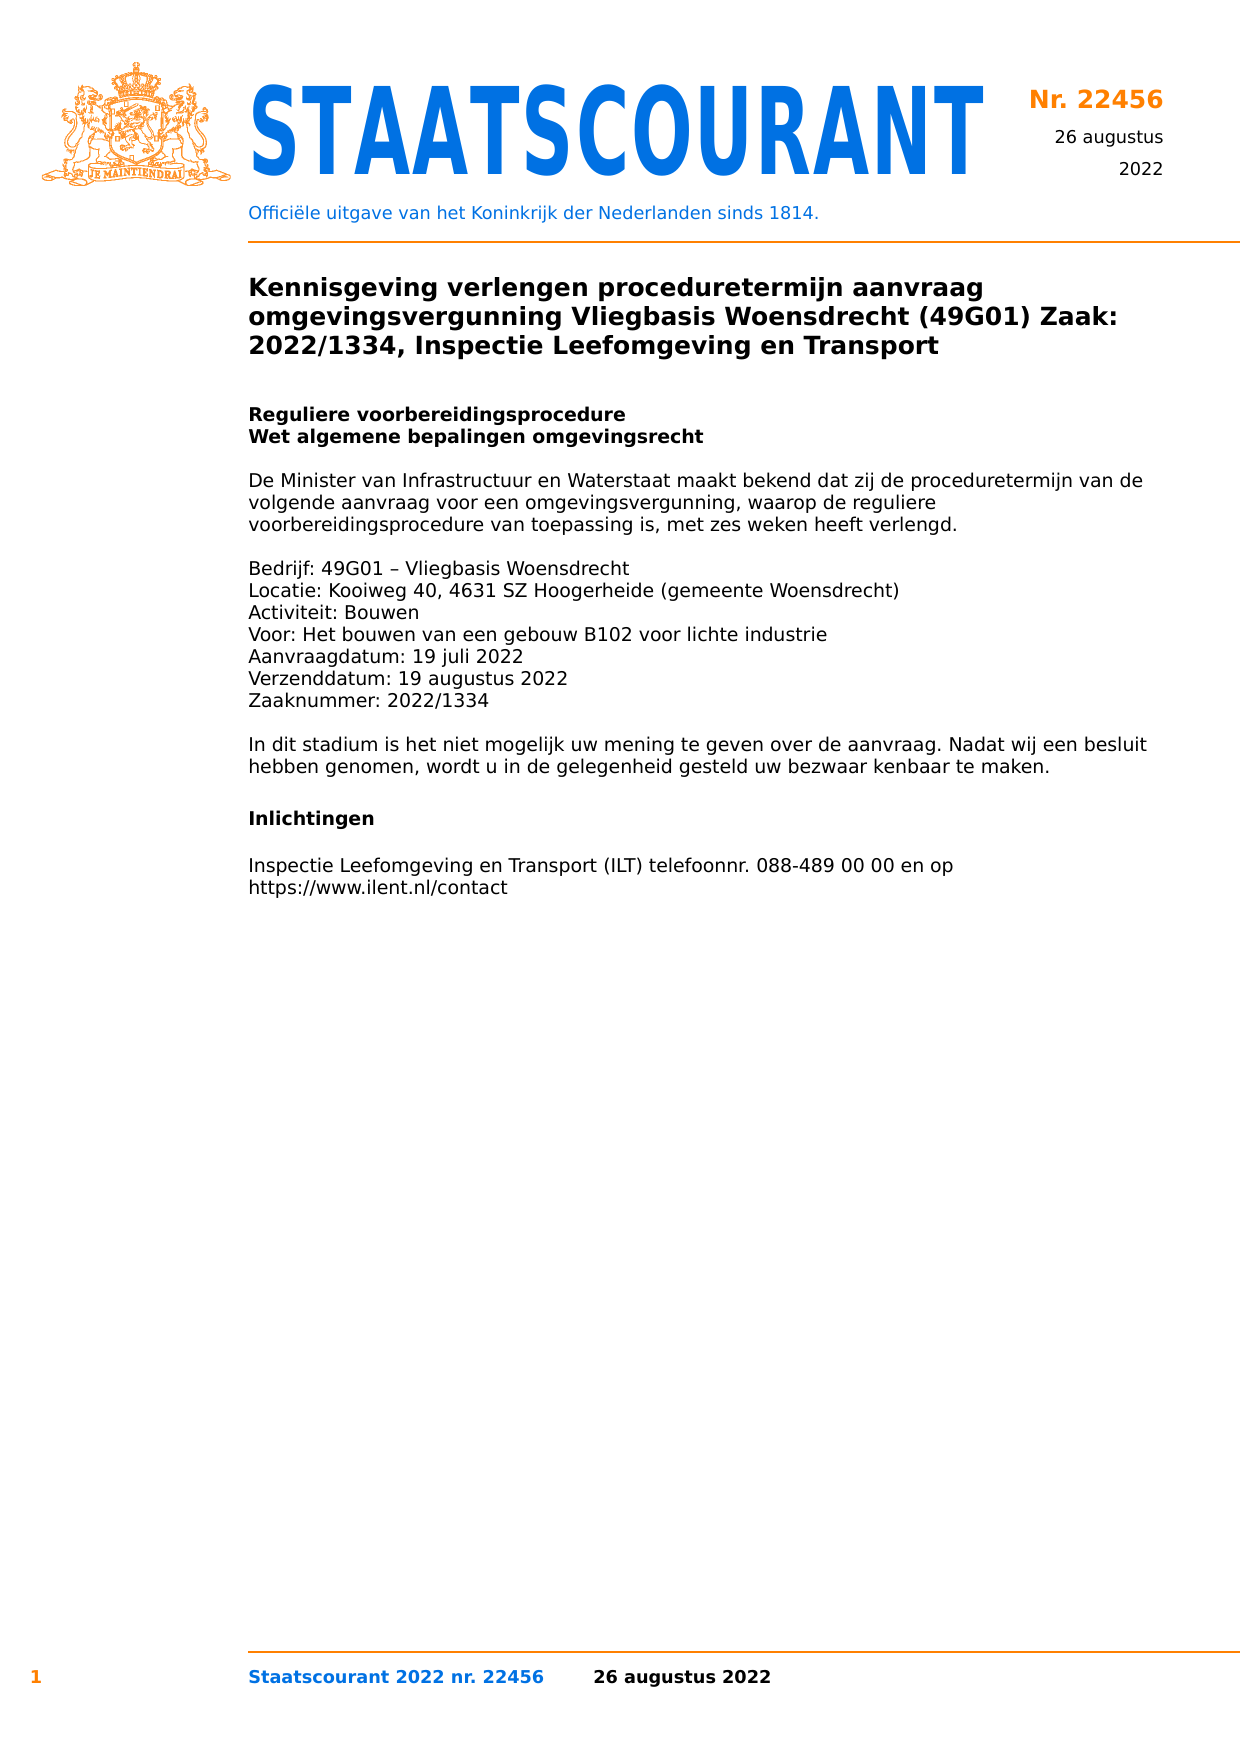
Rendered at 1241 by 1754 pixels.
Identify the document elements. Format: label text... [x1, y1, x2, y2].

table_header Nr. 22456 [998, 62, 1240, 121]
text In dit stadium is het niet mogelijk uw mening te geven over de aanvraag. Nadat wij een besluit hebben genomen, wordt u in de gelegenheid gesteld uw bezwaar kenbaar te maken. [248, 734, 1163, 778]
text Activiteit: Bouwen [248, 602, 1163, 624]
picture [41, 62, 231, 186]
text Wet algemene bepalingen omgevingsrecht [248, 426, 1163, 448]
table_cell 2022 [998, 153, 1240, 203]
text Locatie: Kooiweg 40, 4631 SZ Hoogerheide (gemeente Woensdrecht) [248, 580, 1163, 602]
text Zaaknummer: 2022/1334 [248, 690, 1163, 712]
text Bedrijf: 49G01 – Vliegbasis Woensdrecht [248, 558, 1163, 580]
subtitle Kennisgeving verlengen proceduretermijn aanvraag omgevingsvergunning Vliegbasis Woensdrecht (49G01) Zaak: 2022/1334, Inspectie Leefomgeving en Transport [248, 273, 1163, 361]
text Inspectie Leefomgeving en Transport (ILT) telefoonnr. 088-489 00 00 en op https://www.ilent.nl/contact [248, 854, 1163, 898]
text De Minister van Infrastructuur en Waterstaat maakt bekend dat zij de proceduretermijn van de volgende aanvraag voor een omgevingsvergunning, waarop de reguliere voorbereidingsprocedure van toepassing is, met zes weken heeft verlengd. [248, 470, 1163, 536]
table_cell 26 augustus [998, 121, 1240, 153]
text Verzenddatum: 19 augustus 2022 [248, 668, 1163, 690]
subtitle Inlichtingen [248, 808, 1163, 829]
text Reguliere voorbereidingsprocedure [248, 404, 1163, 426]
text Voor: Het bouwen van een gebouw B102 voor lichte industrie [248, 624, 1163, 646]
text Aanvraagdatum: 19 juli 2022 [248, 646, 1163, 668]
table_cell Officiële uitgave van het Koninkrijk der Nederlanden sinds 1814. [248, 203, 1240, 241]
table_header [25, 62, 248, 241]
table_header STAATSCOURANT [248, 62, 998, 203]
